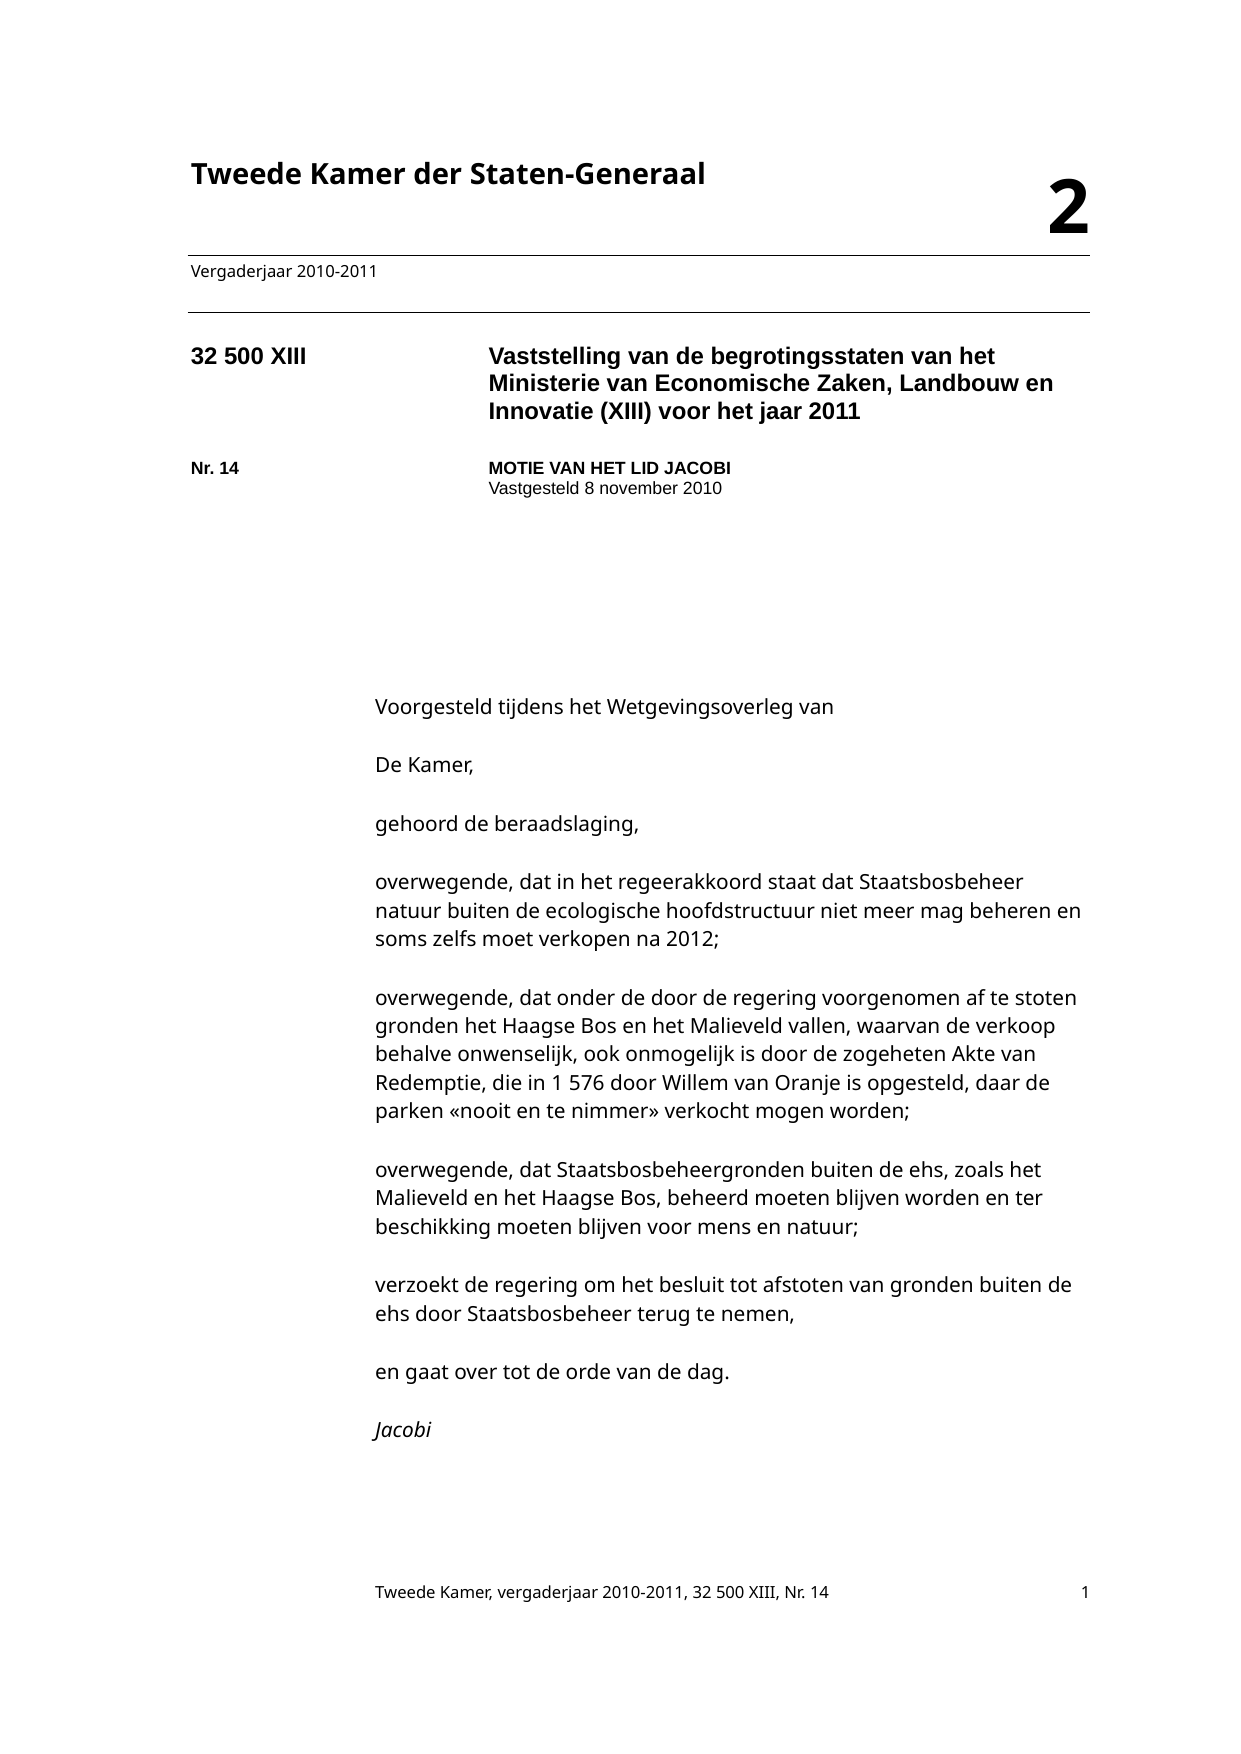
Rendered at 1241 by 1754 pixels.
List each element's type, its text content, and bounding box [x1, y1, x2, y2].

text gehoord de beraadslaging, [375, 809, 1090, 837]
text De Kamer, [375, 751, 1090, 779]
table_cell [485, 256, 1090, 312]
table_cell MOTIE VAN HET LID JACOBI Vastgesteld 8 november 2010 [485, 455, 1090, 573]
table_cell Nr. 14 [188, 455, 485, 573]
text Voorgesteld tijdens het Wetgevingsoverleg van [375, 692, 1090, 721]
table_cell Vergaderjaar 2010-2011 [188, 256, 485, 312]
table_cell Vaststelling van de begrotingsstaten van het Ministerie van Economische Zaken, Landbouw en Innovatie (XIII) voor het jaar 2011 [485, 339, 1090, 454]
table_cell [485, 313, 1090, 339]
text overwegende, dat onder de door de regering voorgenomen af te stoten gronden het Haagse Bos en het Malieveld vallen, waarvan de verkoop behalve onwenselijk, ook onmogelijk is door de zogeheten Akte van Redemptie, die in 1 576 door Willem van Oranje is opgesteld, daar de parken «nooit en te nimmer» verkocht mogen worden; [375, 983, 1090, 1125]
text verzoekt de regering om het besluit tot afstoten van gronden buiten de ehs door Staatsbosbeheer terug te nemen, [375, 1270, 1090, 1327]
table_cell 32 500 XIII [188, 339, 485, 454]
table_header 2 [910, 150, 1090, 255]
text Jacobi [375, 1416, 1090, 1444]
text overwegende, dat in het regeerakkoord staat dat Staatsbosbeheer natuur buiten de ecologische hoofdstructuur niet meer mag beheren en soms zelfs moet verkopen na 2012; [375, 867, 1090, 953]
table_header Tweede Kamer der Staten-Generaal [188, 150, 909, 255]
text overwegende, dat Staatsbosbeheergronden buiten de ehs, zoals het Malieveld en het Haagse Bos, beheerd moeten blijven worden en ter beschikking moeten blijven voor mens en natuur; [375, 1155, 1090, 1240]
text en gaat over tot de orde van de dag. [375, 1357, 1090, 1386]
table_cell [188, 313, 485, 339]
